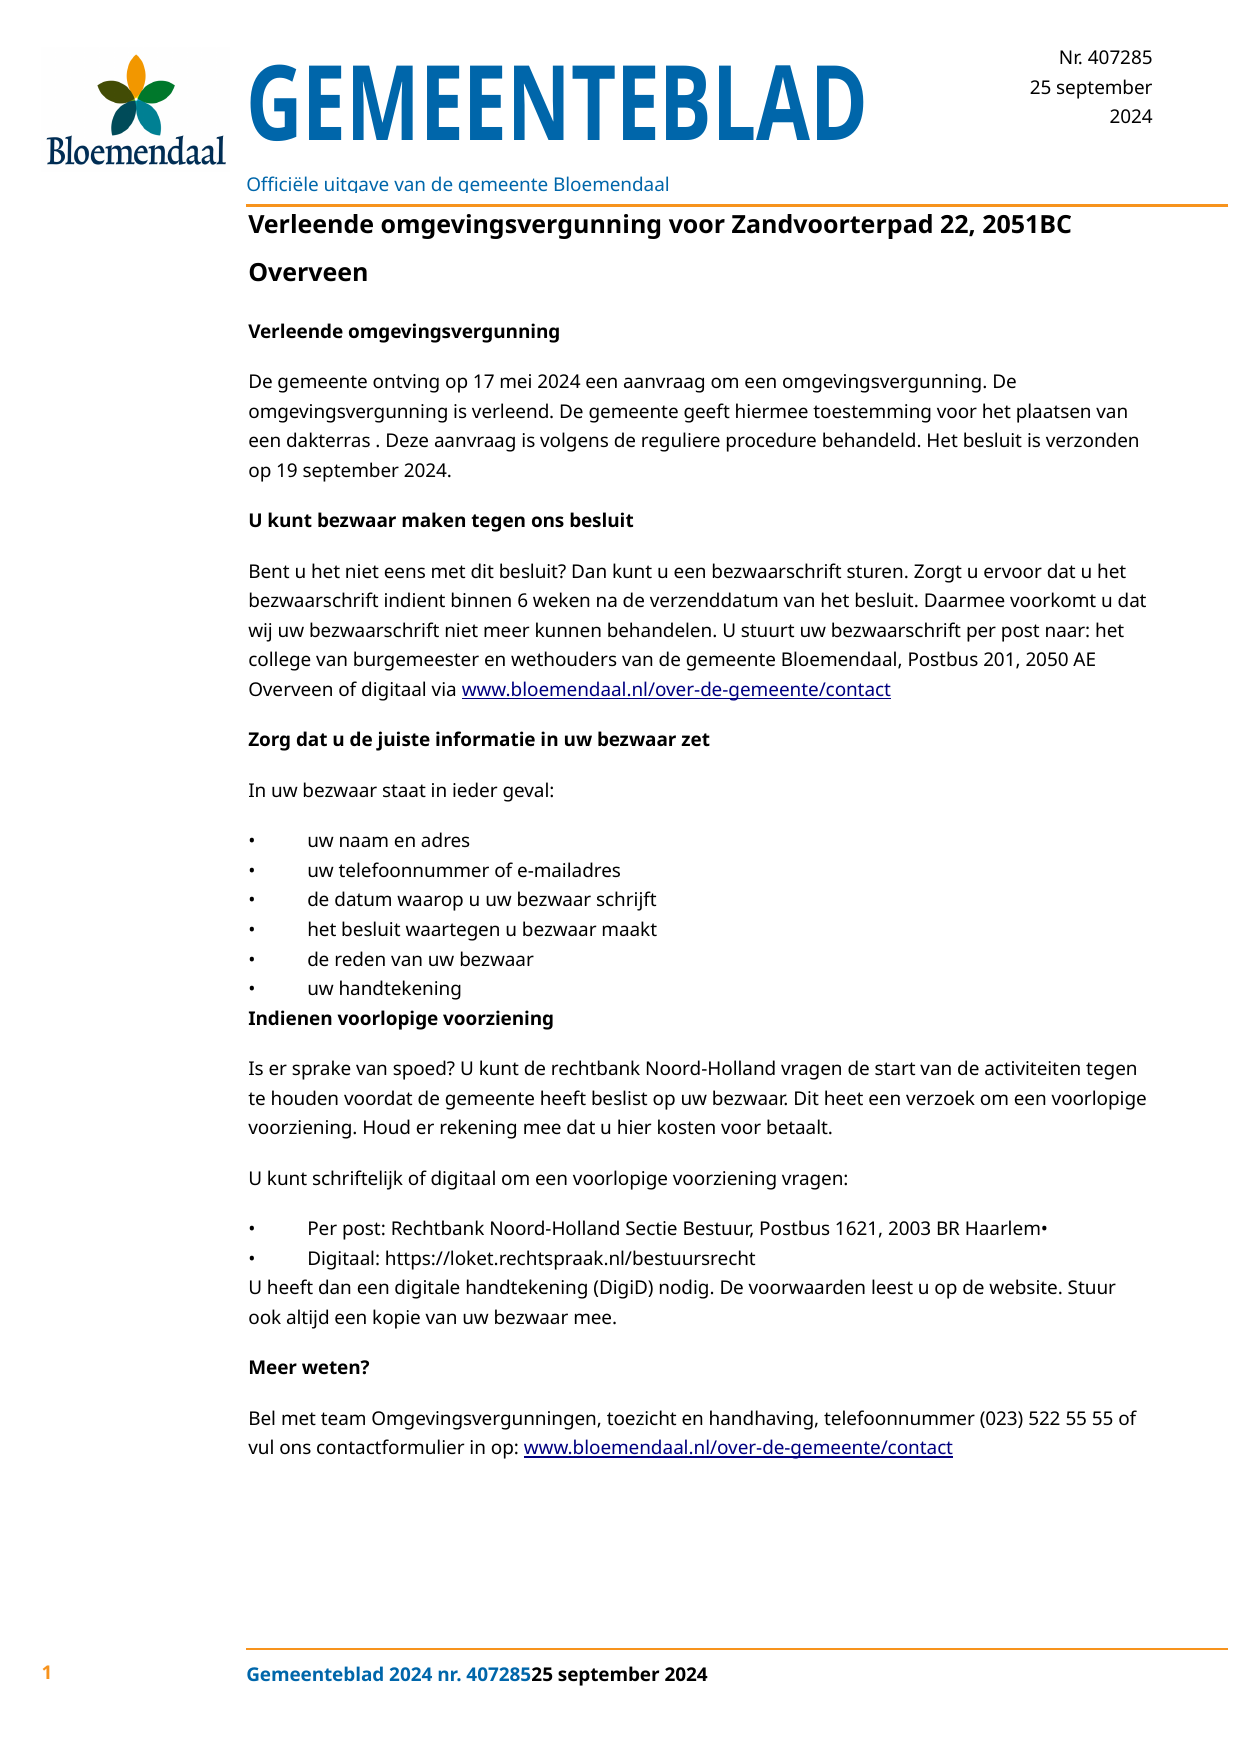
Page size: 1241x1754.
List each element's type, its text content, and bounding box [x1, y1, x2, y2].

list Per post: Rechtbank Noord-Holland Sectie Bestuur, Postbus 1621, 2003 BR Haarlem• [248, 1215, 1152, 1241]
list de reden van uw bezwaar [248, 946, 1152, 972]
text Indienen voorlopige voorziening [248, 1005, 1152, 1031]
text U heeft dan een digitale handtekening (DigiD) nodig. De voorwaarden leest u op de website. Stuur ook altijd een kopie van uw bezwaar mee. [248, 1274, 1152, 1330]
text Bel met team Omgevingsvergunningen, toezicht en handhaving, telefoonnummer (023) 522 55 55 of vul ons contactformulier in op: www.bloemendaal.nl/over-de-gemeente/contact [248, 1405, 1152, 1460]
list Digitaal: https://loket.rechtspraak.nl/bestuursrecht [248, 1245, 1152, 1271]
list het besluit waartegen u bezwaar maakt [248, 916, 1152, 942]
text Verleende omgevingsvergunning [248, 318, 1152, 344]
text In uw bezwaar staat in ieder geval: [248, 777, 1152, 803]
list uw handtekening [248, 975, 1152, 1001]
list uw telefoonnummer of e-mailadres [248, 857, 1152, 883]
list de datum waarop u uw bezwaar schrijft [248, 887, 1152, 912]
text Zorg dat u de juiste informatie in uw bezwaar zet [248, 727, 1152, 752]
picture [41, 47, 231, 172]
list uw naam en adres [248, 827, 1152, 853]
text U kunt schriftelijk of digitaal om een voorlopige voorziening vragen: [248, 1165, 1152, 1191]
text Is er sprake van spoed? U kunt de rechtbank Noord-Holland vragen de start van de activiteiten tegen te houden voordat de gemeente heeft beslist op uw bezwaar. Dit heet een verzoek om een voorlopige voorziening. Houd er rekening mee dat u hier kosten voor betaalt. [248, 1055, 1152, 1140]
text U kunt bezwaar maken tegen ons besluit [248, 507, 1152, 533]
text Verleende omgevingsvergunning voor Zandvoorterpad 22, 2051BC Overveen [248, 207, 1152, 288]
text De gemeente ontving op 17 mei 2024 een aanvraag om een omgevingsvergunning. De omgevingsvergunning is verleend. De gemeente geeft hiermee toestemming voor het plaatsen van een dakterras . Deze aanvraag is volgens de reguliere procedure behandeld. Het besluit is verzonden op 19 september 2024. [248, 368, 1152, 483]
text Meer weten? [248, 1354, 1152, 1380]
text Bent u het niet eens met dit besluit? Dan kunt u een bezwaarschrift sturen. Zorgt u ervoor dat u het bezwaarschrift indient binnen 6 weken na de verzenddatum van het besluit. Daarmee voorkomt u dat wij uw bezwaarschrift niet meer kunnen behandelen. U stuurt uw bezwaarschrift per post naar: het college van burgemeester en wethouders van de gemeente Bloemendaal, Postbus 201, 2050 AE Overveen of digitaal via www.bloemendaal.nl/over-de-gemeente/contact [248, 558, 1152, 702]
